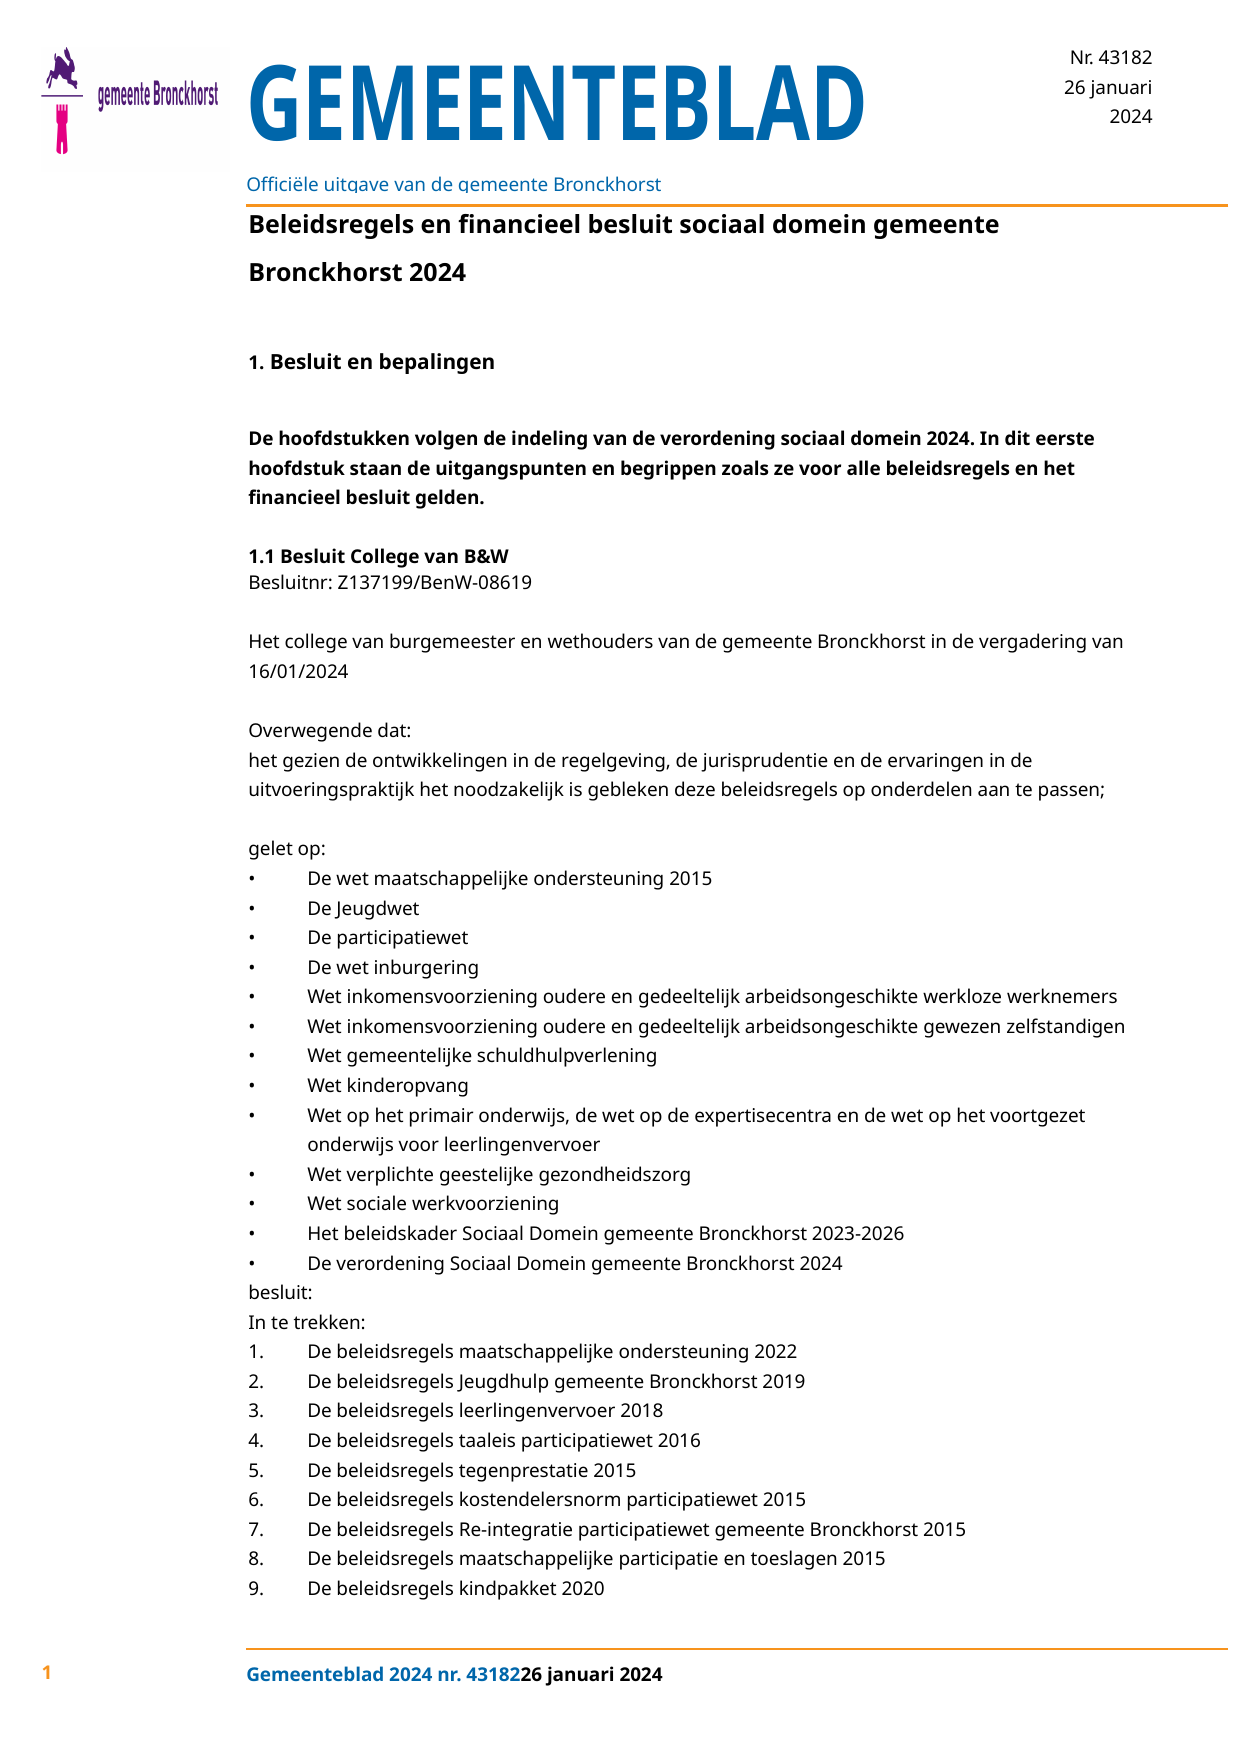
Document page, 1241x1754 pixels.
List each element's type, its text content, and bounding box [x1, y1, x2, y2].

list De wet inburgering [248, 954, 1152, 979]
list De participatiewet [248, 924, 1152, 950]
picture [41, 47, 231, 172]
text 1. Besluit en bepalingen [248, 347, 1152, 376]
text het gezien de ontwikkelingen in de regelgeving, de jurisprudentie en de ervaringen in de uitvoeringspraktijk het noodzakelijk is gebleken deze beleidsregels op onderdelen aan te passen; [248, 747, 1152, 802]
text 1.1 Besluit College van B&W [248, 543, 1152, 569]
text Beleidsregels en financieel besluit sociaal domein gemeente Bronckhorst 2024 [248, 207, 1152, 288]
list De verordening Sociaal Domein gemeente Bronckhorst 2024 [248, 1250, 1152, 1275]
text In te trekken: [248, 1309, 1152, 1334]
text De hoofdstukken volgen de indeling van de verordening sociaal domein 2024. In dit eerste hoofdstuk staan de uitgangspunten en begrippen zoals ze voor alle beleidsregels en het financieel besluit gelden. [248, 425, 1152, 510]
list De wet maatschappelijke ondersteuning 2015 [248, 865, 1152, 891]
list De Jeugdwet [248, 895, 1152, 920]
list Wet inkomensvoorziening oudere en gedeeltelijk arbeidsongeschikte gewezen zelfstandigen [248, 1013, 1152, 1039]
list De beleidsregels maatschappelijke participatie en toeslagen 2015 [248, 1546, 1152, 1571]
list Wet sociale werkvoorziening [248, 1191, 1152, 1216]
list De beleidsregels Re-integratie participatiewet gemeente Bronckhorst 2015 [248, 1516, 1152, 1542]
list Wet kinderopvang [248, 1072, 1152, 1098]
list De beleidsregels tegenprestatie 2015 [248, 1457, 1152, 1482]
list Wet gemeentelijke schuldhulpverlening [248, 1043, 1152, 1068]
list De beleidsregels leerlingenvervoer 2018 [248, 1398, 1152, 1423]
text besluit: [248, 1279, 1152, 1305]
text Besluitnr: Z137199/BenW-08619 [248, 569, 1152, 595]
list Wet inkomensvoorziening oudere en gedeeltelijk arbeidsongeschikte werkloze werknemers [248, 983, 1152, 1009]
list De beleidsregels taaleis participatiewet 2016 [248, 1427, 1152, 1453]
text Overwegende dat: [248, 717, 1152, 743]
text Het college van burgemeester en wethouders van de gemeente Bronckhorst in de vergadering van 16/01/2024 [248, 628, 1152, 684]
list De beleidsregels maatschappelijke ondersteuning 2022 [248, 1338, 1152, 1364]
list Wet op het primair onderwijs, de wet op de expertisecentra en de wet op het voortgezet onderwijs voor leerlingenvervoer [248, 1102, 1152, 1157]
list Het beleidskader Sociaal Domein gemeente Bronckhorst 2023-2026 [248, 1220, 1152, 1246]
list De beleidsregels kostendelersnorm participatiewet 2015 [248, 1486, 1152, 1512]
list De beleidsregels kindpakket 2020 [248, 1575, 1152, 1601]
list De beleidsregels Jeugdhulp gemeente Bronckhorst 2019 [248, 1368, 1152, 1394]
list Wet verplichte geestelijke gezondheidszorg [248, 1161, 1152, 1187]
text gelet op: [248, 836, 1152, 861]
